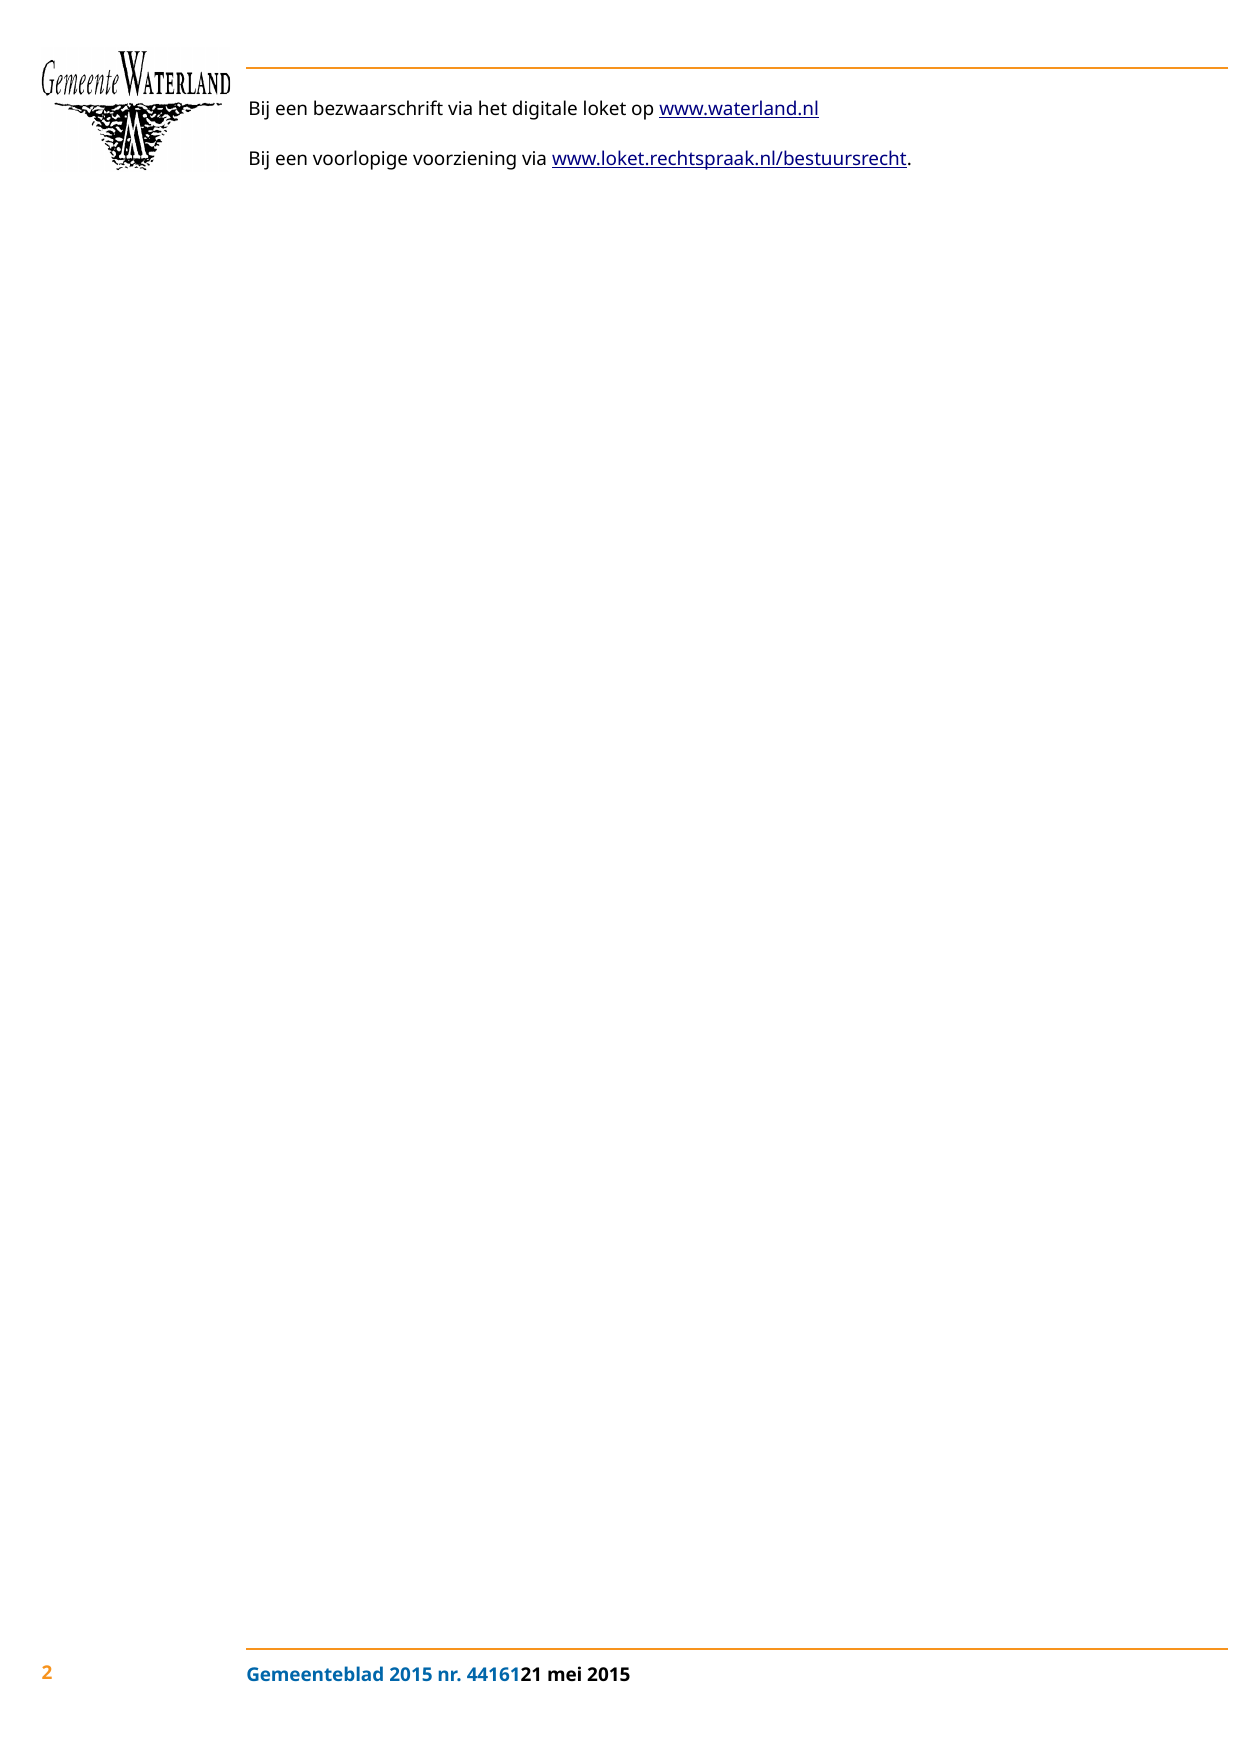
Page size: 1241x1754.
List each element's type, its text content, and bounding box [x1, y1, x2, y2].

text Bij een bezwaarschrift via het digitale loket op www.waterland.nl [248, 95, 1152, 121]
text Bij een voorlopige voorziening via www.loket.rechtspraak.nl/bestuursrecht. [248, 145, 1152, 171]
picture [41, 47, 231, 172]
